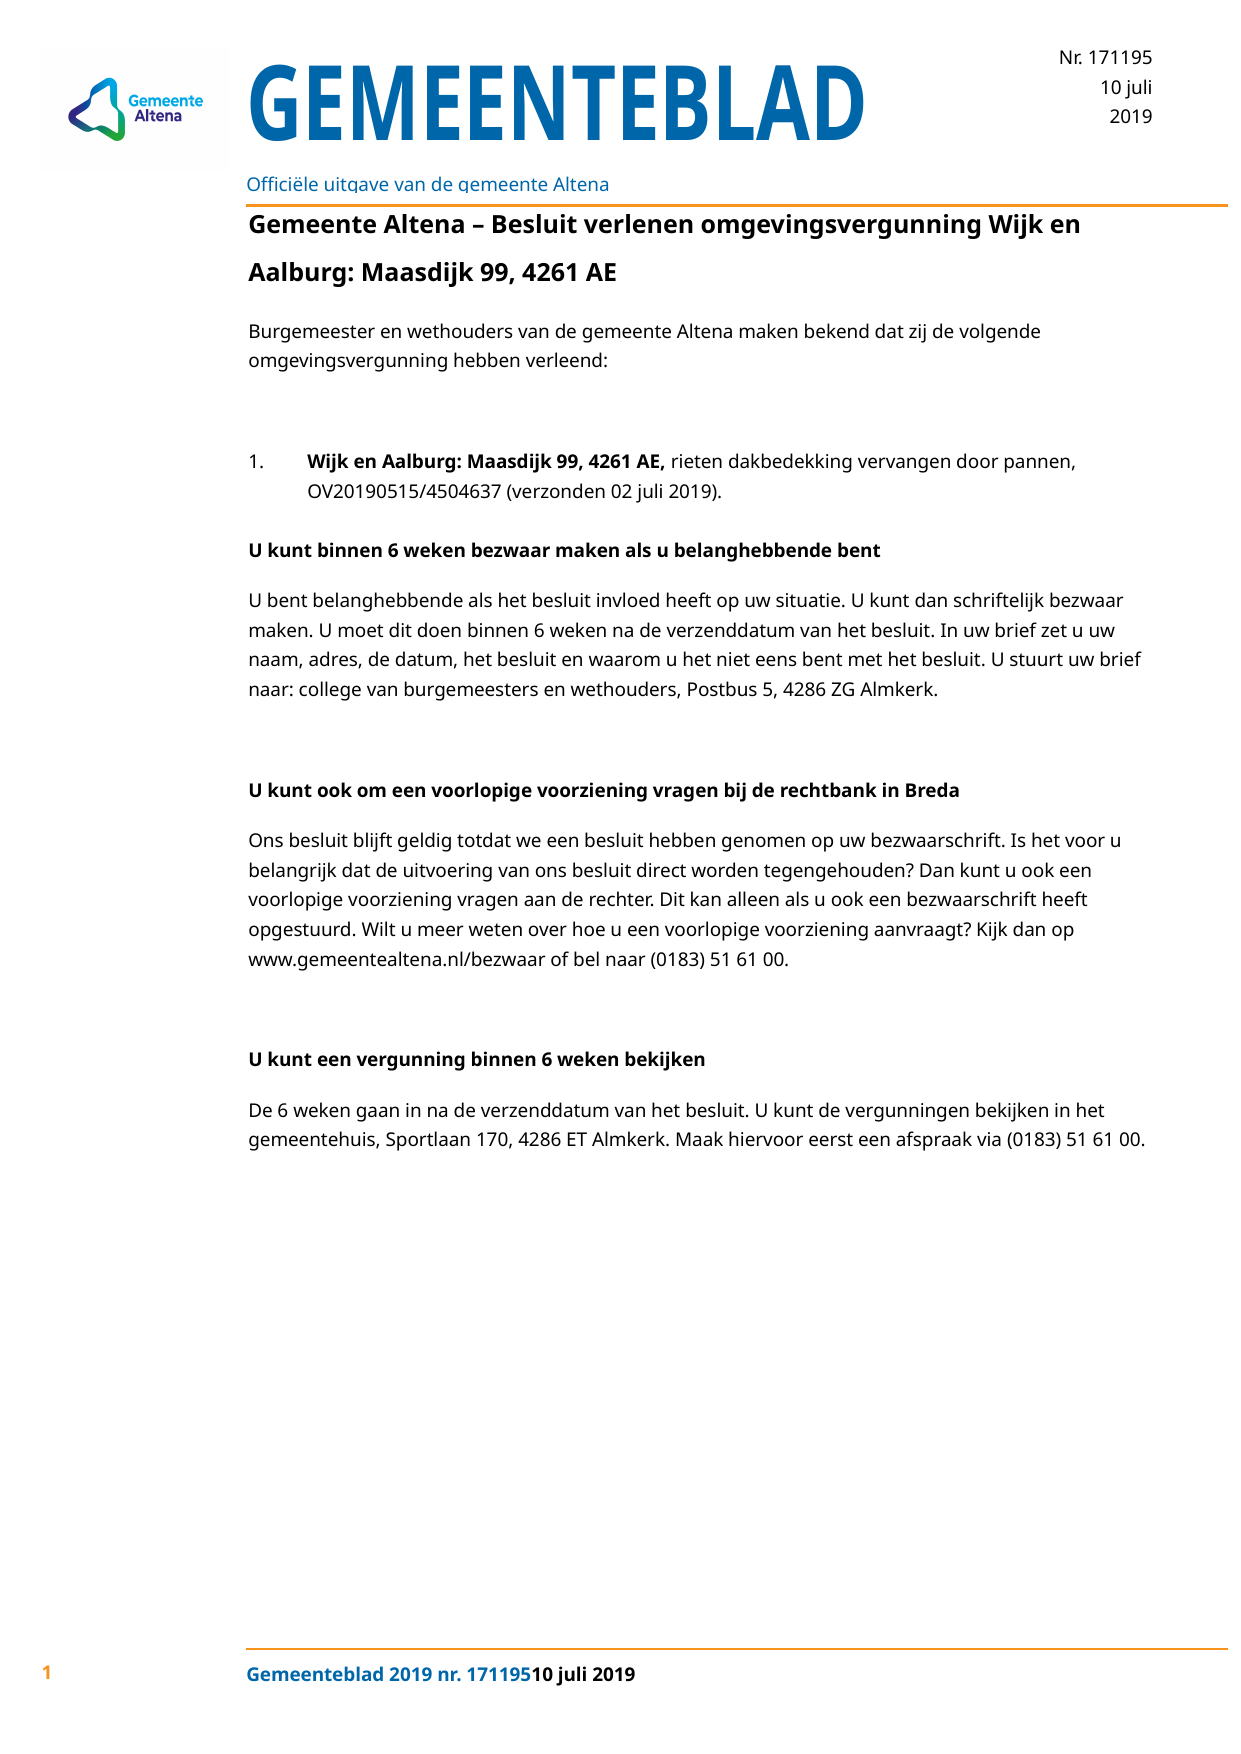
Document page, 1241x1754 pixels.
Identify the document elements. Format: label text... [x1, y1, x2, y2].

text Burgemeester en wethouders van de gemeente Altena maken bekend dat zij de volgende omgevingsvergunning hebben verleend: [248, 318, 1152, 373]
text U kunt een vergunning binnen 6 weken bekijken [248, 1047, 1152, 1072]
text Ons besluit blijft geldig totdat we een besluit hebben genomen op uw bezwaarschrift. Is het voor u belangrijk dat de uitvoering van ons besluit direct worden tegengehouden? Dan kunt u ook een voorlopige voorziening vragen aan de rechter. Dit kan alleen als u ook een bezwaarschrift heeft opgestuurd. Wilt u meer weten over hoe u een voorlopige voorziening aanvraagt? Kijk dan op www.gemeentealtena.nl/bezwaar of bel naar (0183) 51 61 00. [248, 827, 1152, 972]
text U bent belanghebbende als het besluit invloed heeft op uw situatie. U kunt dan schriftelijk bezwaar maken. U moet dit doen binnen 6 weken na de verzenddatum van het besluit. In uw brief zet u uw naam, adres, de datum, het besluit en waarom u het niet eens bent met het besluit. U stuurt uw brief naar: college van burgemeesters en wethouders, Postbus 5, 4286 ZG Almkerk. [248, 587, 1152, 702]
text Gemeente Altena – Besluit verlenen omgevingsvergunning Wijk en Aalburg: Maasdijk 99, 4261 AE [248, 207, 1152, 288]
list Wijk en Aalburg: Maasdijk 99, 4261 AE, rieten dakbedekking vervangen door pannen, OV20190515/4504637 (verzonden 02 juli 2019). [248, 448, 1152, 504]
text De 6 weken gaan in na de verzenddatum van het besluit. U kunt de vergunningen bekijken in het gemeentehuis, Sportlaan 170, 4286 ET Almkerk. Maak hiervoor eerst een afspraak via (0183) 51 61 00. [248, 1097, 1152, 1152]
text U kunt binnen 6 weken bezwaar maken als u belanghebbende bent [248, 537, 1152, 563]
picture [41, 47, 231, 172]
text U kunt ook om een voorlopige voorziening vragen bij de rechtbank in Breda [248, 777, 1152, 803]
